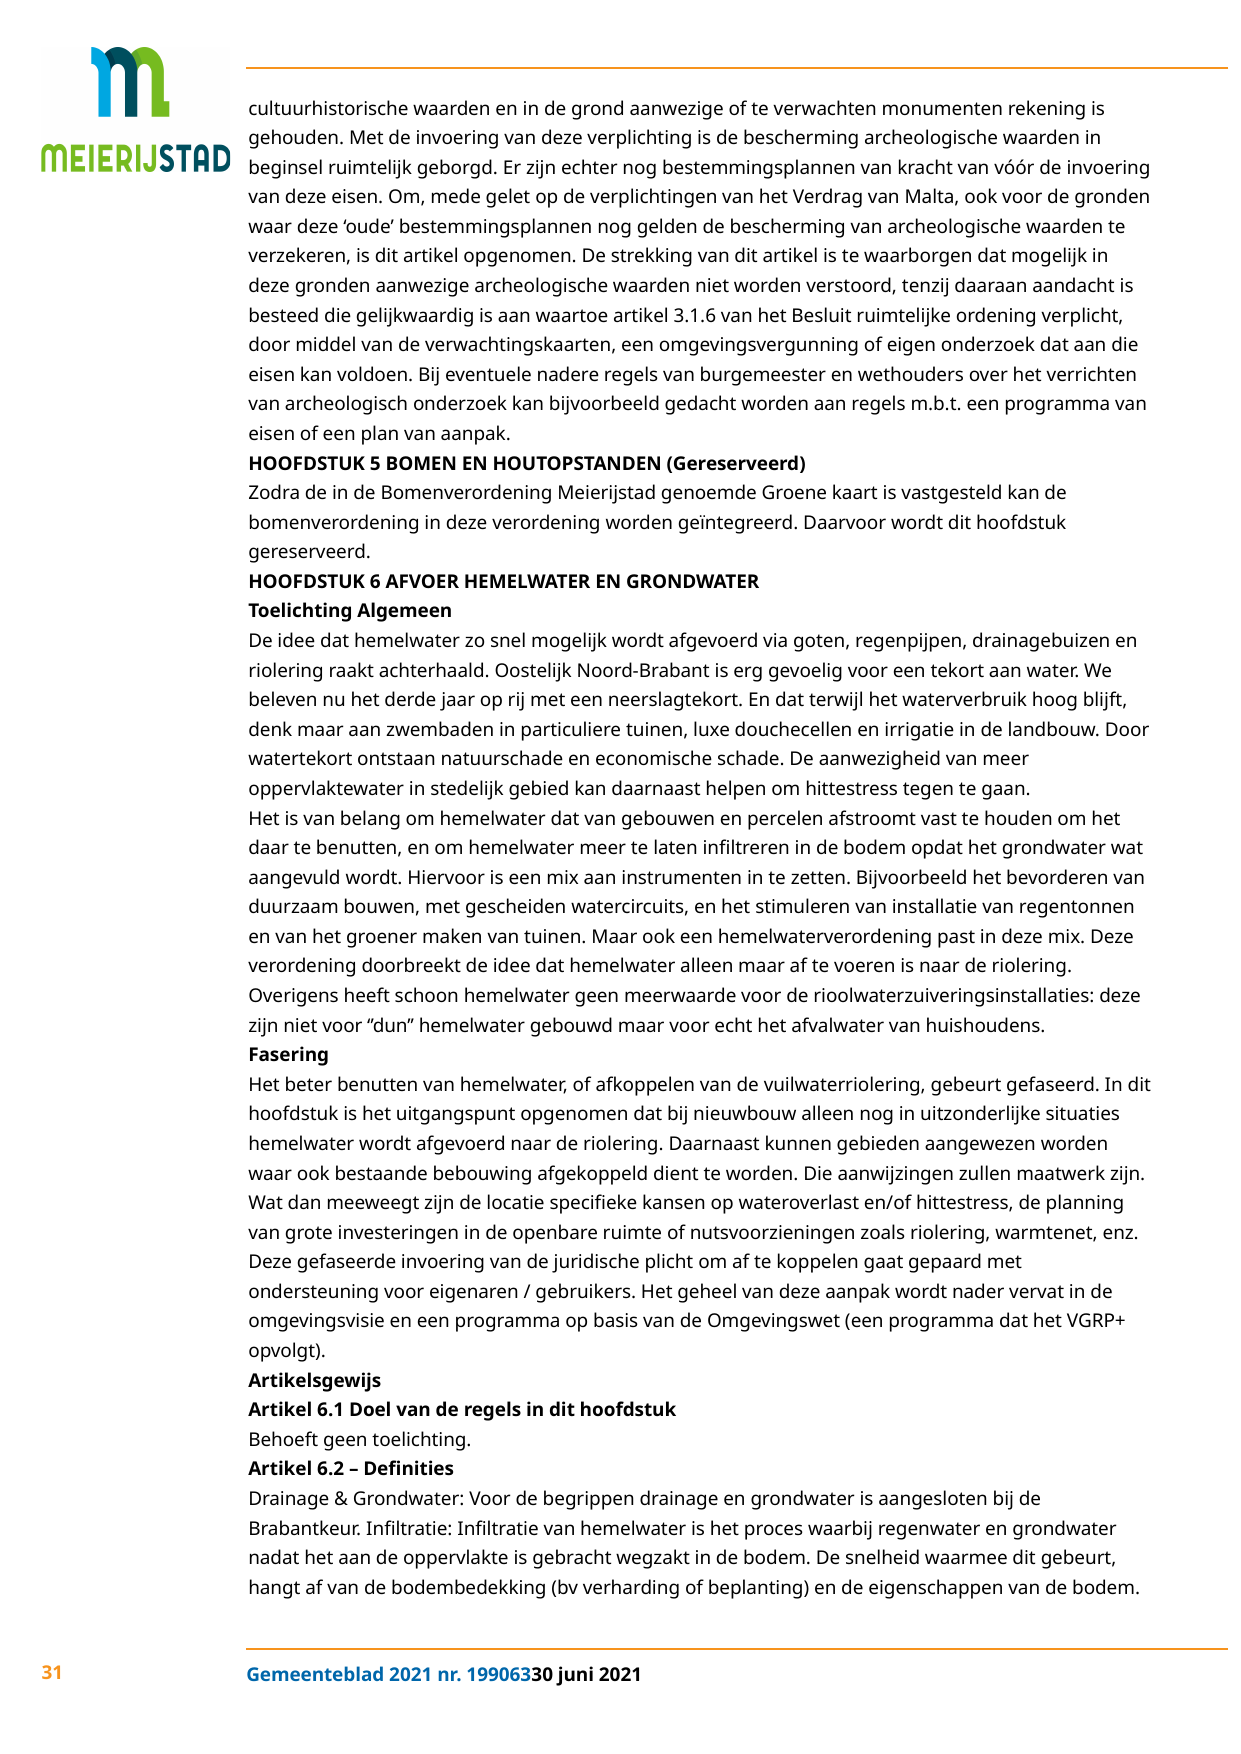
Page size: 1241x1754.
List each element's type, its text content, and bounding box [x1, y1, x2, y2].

text Behoeft geen toelichting. [248, 1426, 1152, 1452]
text Het beter benutten van hemelwater, of afkoppelen van de vuilwaterriolering, gebeurt gefaseerd. In dit hoofdstuk is het uitgangspunt opgenomen dat bij nieuwbouw alleen nog in uitzonderlijke situaties hemelwater wordt afgevoerd naar de riolering. Daarnaast kunnen gebieden aangewezen worden waar ook bestaande bebouwing afgekoppeld dient te worden. Die aanwijzingen zullen maatwerk zijn. Wat dan meeweegt zijn de locatie specifieke kansen op wateroverlast en/of hittestress, de planning van grote investeringen in de openbare ruimte of nutsvoorzieningen zoals riolering, warmtenet, enz. Deze gefaseerde invoering van de juridische plicht om af te koppelen gaat gepaard met ondersteuning voor eigenaren / gebruikers. Het geheel van deze aanpak wordt nader vervat in de omgevingsvisie en een programma op basis van de Omgevingswet (een programma dat het VGRP+ opvolgt). [248, 1071, 1152, 1363]
text Zodra de in de Bomenverordening Meierijstad genoemde Groene kaart is vastgesteld kan de bomenverordening in deze verordening worden geïntegreerd. Daarvoor wordt dit hoofdstuk gereserveerd. [248, 479, 1152, 564]
text Artikel 6.1 Doel van de regels in dit hoofdstuk [248, 1396, 1152, 1422]
text Fasering [248, 1041, 1152, 1067]
text Het is van belang om hemelwater dat van gebouwen en percelen afstroomt vast te houden om het daar te benutten, en om hemelwater meer te laten infiltreren in de bodem opdat het grondwater wat aangevuld wordt. Hiervoor is een mix aan instrumenten in te zetten. Bijvoorbeeld het bevorderen van duurzaam bouwen, met gescheiden watercircuits, en het stimuleren van installatie van regentonnen en van het groener maken van tuinen. Maar ook een hemelwaterverordening past in deze mix. Deze verordening doorbreekt de idee dat hemelwater alleen maar af te voeren is naar de riolering. Overigens heeft schoon hemelwater geen meerwaarde voor de rioolwaterzuiveringsinstallaties: deze zijn niet voor ‘’dun’’ hemelwater gebouwd maar voor echt het afvalwater van huishoudens. [248, 805, 1152, 1038]
text HOOFDSTUK 5 BOMEN EN HOUTOPSTANDEN (Gereserveerd) [248, 450, 1152, 476]
picture [41, 47, 231, 172]
text cultuurhistorische waarden en in de grond aanwezige of te verwachten monumenten rekening is gehouden. Met de invoering van deze verplichting is de bescherming archeologische waarden in beginsel ruimtelijk geborgd. Er zijn echter nog bestemmingsplannen van kracht van vóór de invoering van deze eisen. Om, mede gelet op de verplichtingen van het Verdrag van Malta, ook voor de gronden waar deze ‘oude’ bestemmingsplannen nog gelden de bescherming van archeologische waarden te verzekeren, is dit artikel opgenomen. De strekking van dit artikel is te waarborgen dat mogelijk in deze gronden aanwezige archeologische waarden niet worden verstoord, tenzij daaraan aandacht is besteed die gelijkwaardig is aan waartoe artikel 3.1.6 van het Besluit ruimtelijke ordening verplicht, door middel van de verwachtingskaarten, een omgevingsvergunning of eigen onderzoek dat aan die eisen kan voldoen. Bij eventuele nadere regels van burgemeester en wethouders over het verrichten van archeologisch onderzoek kan bijvoorbeeld gedacht worden aan regels m.b.t. een programma van eisen of een plan van aanpak. [248, 95, 1152, 446]
text HOOFDSTUK 6 AFVOER HEMELWATER EN GRONDWATER [248, 568, 1152, 594]
text De idee dat hemelwater zo snel mogelijk wordt afgevoerd via goten, regenpijpen, drainagebuizen en riolering raakt achterhaald. Oostelijk Noord-Brabant is erg gevoelig voor een tekort aan water. We beleven nu het derde jaar op rij met een neerslagtekort. En dat terwijl het waterverbruik hoog blijft, denk maar aan zwembaden in particuliere tuinen, luxe douchecellen en irrigatie in de landbouw. Door watertekort ontstaan natuurschade en economische schade. De aanwezigheid van meer oppervlaktewater in stedelijk gebied kan daarnaast helpen om hittestress tegen te gaan. [248, 627, 1152, 801]
text Artikel 6.2 – Definities [248, 1456, 1152, 1481]
text Artikelsgewijs [248, 1367, 1152, 1393]
text Drainage & Grondwater: Voor de begrippen drainage en grondwater is aangesloten bij de Brabantkeur. Infiltratie: Infiltratie van hemelwater is het proces waarbij regenwater en grondwater nadat het aan de oppervlakte is gebracht wegzakt in de bodem. De snelheid waarmee dit gebeurt, hangt af van de bodembedekking (bv verharding of beplanting) en de eigenschappen van de bodem. [248, 1485, 1152, 1600]
text Toelichting Algemeen [248, 598, 1152, 623]
